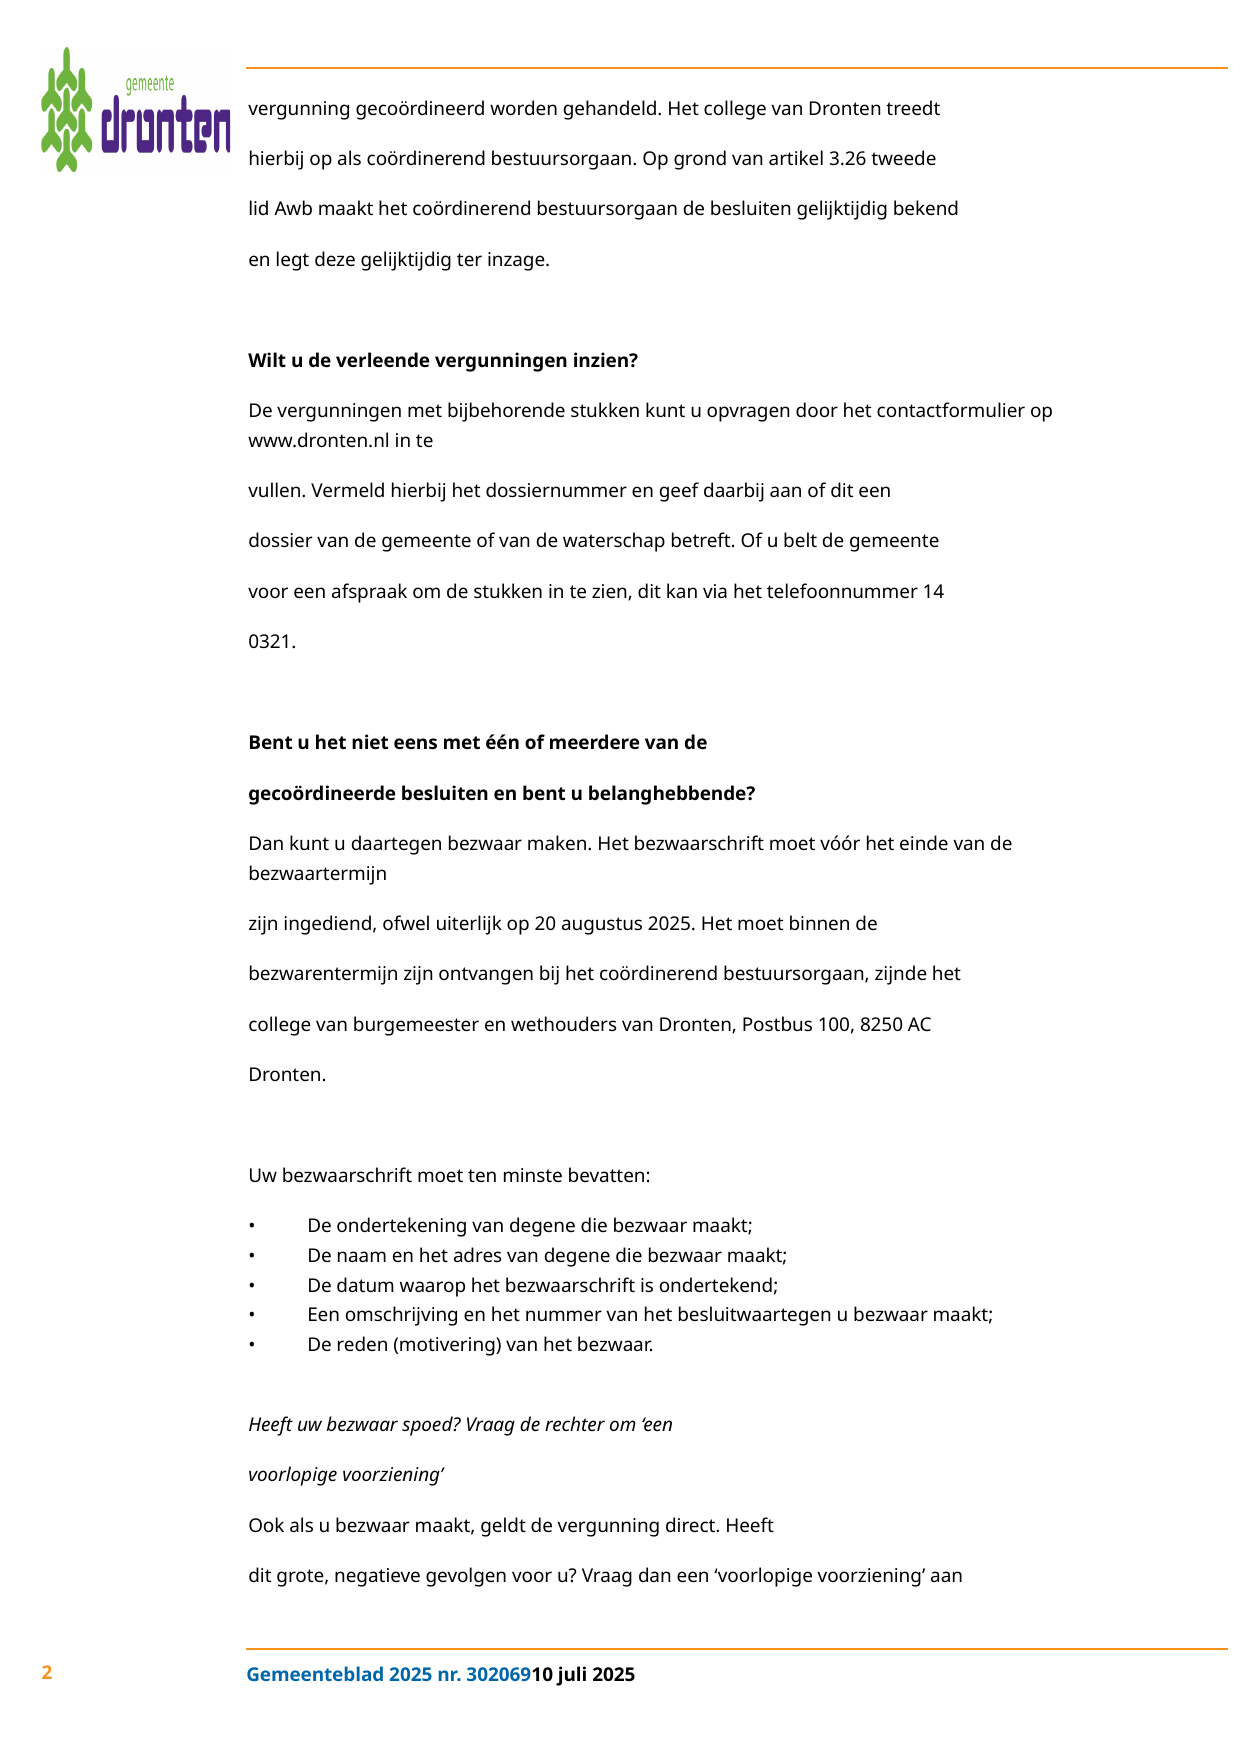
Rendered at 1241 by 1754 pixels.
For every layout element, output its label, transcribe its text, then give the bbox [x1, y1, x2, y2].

text dit grote, negatieve gevolgen voor u? Vraag dan een ‘voorlopige voorziening’ aan [248, 1562, 1152, 1588]
list De reden (motivering) van het bezwaar. [248, 1331, 1152, 1357]
text hierbij op als coördinerend bestuursorgaan. Op grond van artikel 3.26 tweede [248, 145, 1152, 171]
list De datum waarop het bezwaarschrift is ondertekend; [248, 1272, 1152, 1298]
list De ondertekening van degene die bezwaar maakt; [248, 1213, 1152, 1238]
text gecoördineerde besluiten en bent u belanghebbende? [248, 780, 1152, 806]
text bezwarentermijn zijn ontvangen bij het coördinerend bestuursorgaan, zijnde het [248, 961, 1152, 986]
text lid Awb maakt het coördinerend bestuursorgaan de besluiten gelijktijdig bekend [248, 196, 1152, 221]
text zijn ingediend, ofwel uiterlijk op 20 augustus 2025. Het moet binnen de [248, 910, 1152, 936]
text Heeft uw bezwaar spoed? Vraag de rechter om ‘een [248, 1411, 1152, 1437]
text voor een afspraak om de stukken in te zien, dit kan via het telefoonnummer 14 [248, 578, 1152, 604]
text Dronten. [248, 1061, 1152, 1087]
text Ook als u bezwaar maakt, geldt de vergunning direct. Heeft [248, 1512, 1152, 1538]
text dossier van de gemeente of van de waterschap betreft. Of u belt de gemeente [248, 528, 1152, 553]
text voorlopige voorziening’ [248, 1461, 1152, 1487]
picture [41, 47, 231, 172]
text De vergunningen met bijbehorende stukken kunt u opvragen door het contactformulier op www.dronten.nl in te [248, 397, 1152, 453]
list Een omschrijving en het nummer van het besluitwaartegen u bezwaar maakt; [248, 1301, 1152, 1327]
list De naam en het adres van degene die bezwaar maakt; [248, 1242, 1152, 1268]
text Wilt u de verleende vergunningen inzien? [248, 347, 1152, 373]
text Dan kunt u daartegen bezwaar maken. Het bezwaarschrift moet vóór het einde van de bezwaartermijn [248, 830, 1152, 886]
text college van burgemeester en wethouders van Dronten, Postbus 100, 8250 AC [248, 1011, 1152, 1037]
text Bent u het niet eens met één of meerdere van de [248, 729, 1152, 755]
text Uw bezwaarschrift moet ten minste bevatten: [248, 1162, 1152, 1188]
text en legt deze gelijktijdig ter inzage. [248, 246, 1152, 272]
text vullen. Vermeld hierbij het dossiernummer en geef daarbij aan of dit een [248, 477, 1152, 503]
text 0321. [248, 628, 1152, 654]
text vergunning gecoördineerd worden gehandeld. Het college van Dronten treedt [248, 95, 1152, 121]
